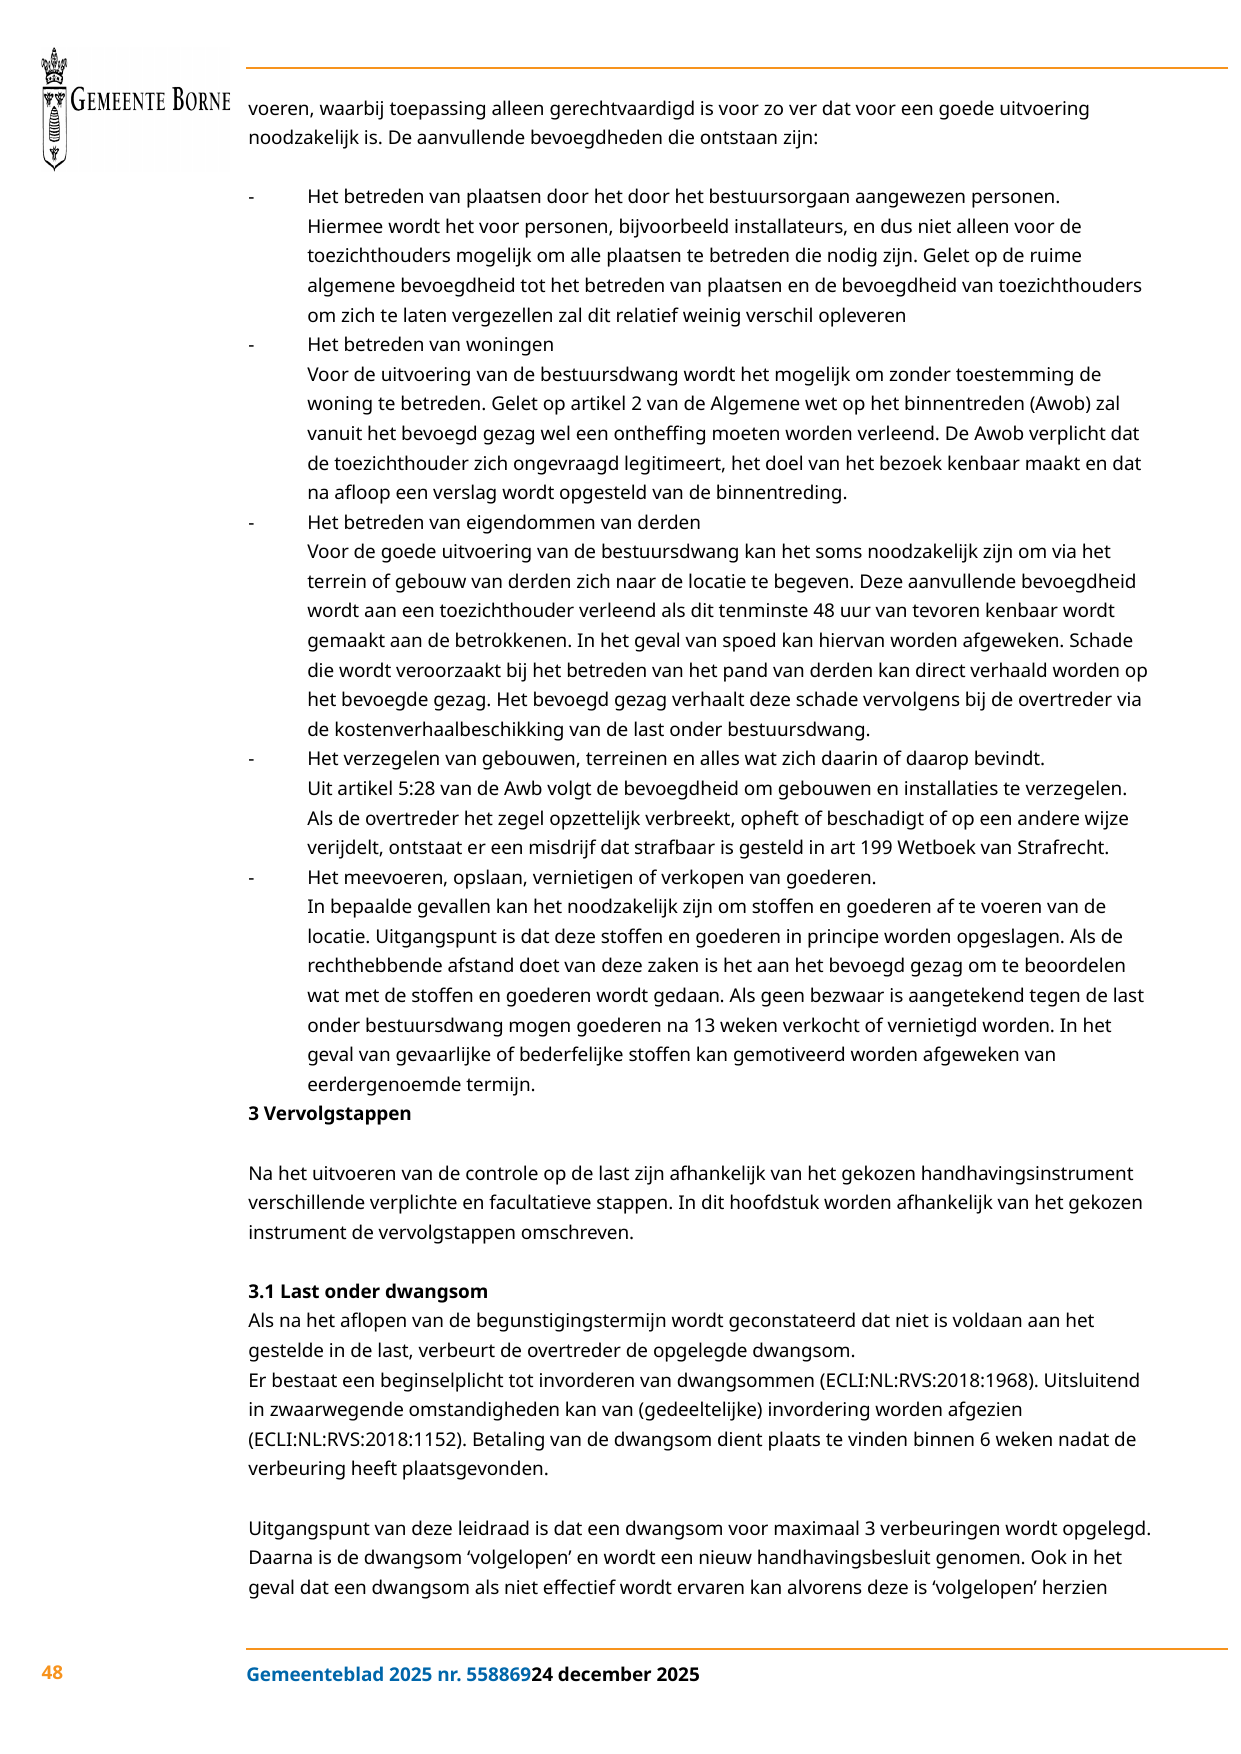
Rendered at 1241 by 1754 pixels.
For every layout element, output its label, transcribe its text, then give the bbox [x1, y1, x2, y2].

text Als na het aflopen van de begunstigingstermijn wordt geconstateerd dat niet is voldaan aan het gestelde in de last, verbeurt de overtreder de opgelegde dwangsom. [248, 1308, 1152, 1363]
text Na het uitvoeren van de controle op de last zijn afhankelijk van het gekozen handhavingsinstrument verschillende verplichte en facultatieve stappen. In dit hoofdstuk worden afhankelijk van het gekozen instrument de vervolgstappen omschreven. [248, 1160, 1152, 1245]
list Het betreden van plaatsen door het door het bestuursorgaan aangewezen personen. [248, 183, 1152, 209]
list Uit artikel 5:28 van de Awb volgt de bevoegdheid om gebouwen en installaties te verzegelen. Als de overtreder het zegel opzettelijk verbreekt, opheft of beschadigt of op een andere wijze verijdelt, ontstaat er een misdrijf dat strafbaar is gesteld in art 199 Wetboek van Strafrecht. [248, 775, 1152, 860]
picture [41, 47, 231, 172]
list In bepaalde gevallen kan het noodzakelijk zijn om stoffen en goederen af te voeren van de locatie. Uitgangspunt is dat deze stoffen en goederen in principe worden opgeslagen. Als de rechthebbende afstand doet van deze zaken is het aan het bevoegd gezag om te beoordelen wat met de stoffen en goederen wordt gedaan. Als geen bezwaar is aangetekend tegen de last onder bestuursdwang mogen goederen na 13 weken verkocht of vernietigd worden. In het geval van gevaarlijke of bederfelijke stoffen kan gemotiveerd worden afgeweken van eerdergenoemde termijn. [248, 893, 1152, 1097]
list Voor de uitvoering van de bestuursdwang wordt het mogelijk om zonder toestemming de woning te betreden. Gelet op artikel 2 van de Algemene wet op het binnentreden (Awob) zal vanuit het bevoegd gezag wel een ontheffing moeten worden verleend. De Awob verplicht dat de toezichthouder zich ongevraagd legitimeert, het doel van het bezoek kenbaar maakt en dat na afloop een verslag wordt opgesteld van de binnentreding. [248, 361, 1152, 505]
text voeren, waarbij toepassing alleen gerechtvaardigd is voor zo ver dat voor een goede uitvoering noodzakelijk is. De aanvullende bevoegdheden die ontstaan zijn: [248, 95, 1152, 150]
list Voor de goede uitvoering van de bestuursdwang kan het soms noodzakelijk zijn om via het terrein of gebouw van derden zich naar de locatie te begeven. Deze aanvullende bevoegdheid wordt aan een toezichthouder verleend als dit tenminste 48 uur van tevoren kenbaar wordt gemaakt aan de betrokkenen. In het geval van spoed kan hiervan worden afgeweken. Schade die wordt veroorzaakt bij het betreden van het pand van derden kan direct verhaald worden op het bevoegde gezag. Het bevoegd gezag verhaalt deze schade vervolgens bij de overtreder via de kostenverhaalbeschikking van de last onder bestuursdwang. [248, 538, 1152, 742]
text 3 Vervolgstappen [248, 1101, 1152, 1126]
text Er bestaat een beginselplicht tot invorderen van dwangsommen (ECLI:NL:RVS:2018:1968). Uitsluitend in zwaarwegende omstandigheden kan van (gedeeltelijke) invordering worden afgezien (ECLI:NL:RVS:2018:1152). Betaling van de dwangsom dient plaats te vinden binnen 6 weken nadat de verbeuring heeft plaatsgevonden. [248, 1367, 1152, 1481]
list Het betreden van eigendommen van derden [248, 509, 1152, 535]
text 3.1 Last onder dwangsom [248, 1278, 1152, 1304]
list Hiermee wordt het voor personen, bijvoorbeeld installateurs, en dus niet alleen voor de toezichthouders mogelijk om alle plaatsen te betreden die nodig zijn. Gelet op de ruime algemene bevoegdheid tot het betreden van plaatsen en de bevoegdheid van toezichthouders om zich te laten vergezellen zal dit relatief weinig verschil opleveren [248, 213, 1152, 328]
list Het betreden van woningen [248, 331, 1152, 357]
list Het verzegelen van gebouwen, terreinen en alles wat zich daarin of daarop bevindt. [248, 746, 1152, 771]
text Uitgangspunt van deze leidraad is dat een dwangsom voor maximaal 3 verbeuringen wordt opgelegd. Daarna is de dwangsom ‘volgelopen’ en wordt een nieuw handhavingsbesluit genomen. Ook in het geval dat een dwangsom als niet effectief wordt ervaren kan alvorens deze is ‘volgelopen’ herzien [248, 1515, 1152, 1600]
list Het meevoeren, opslaan, vernietigen of verkopen van goederen. [248, 864, 1152, 890]
